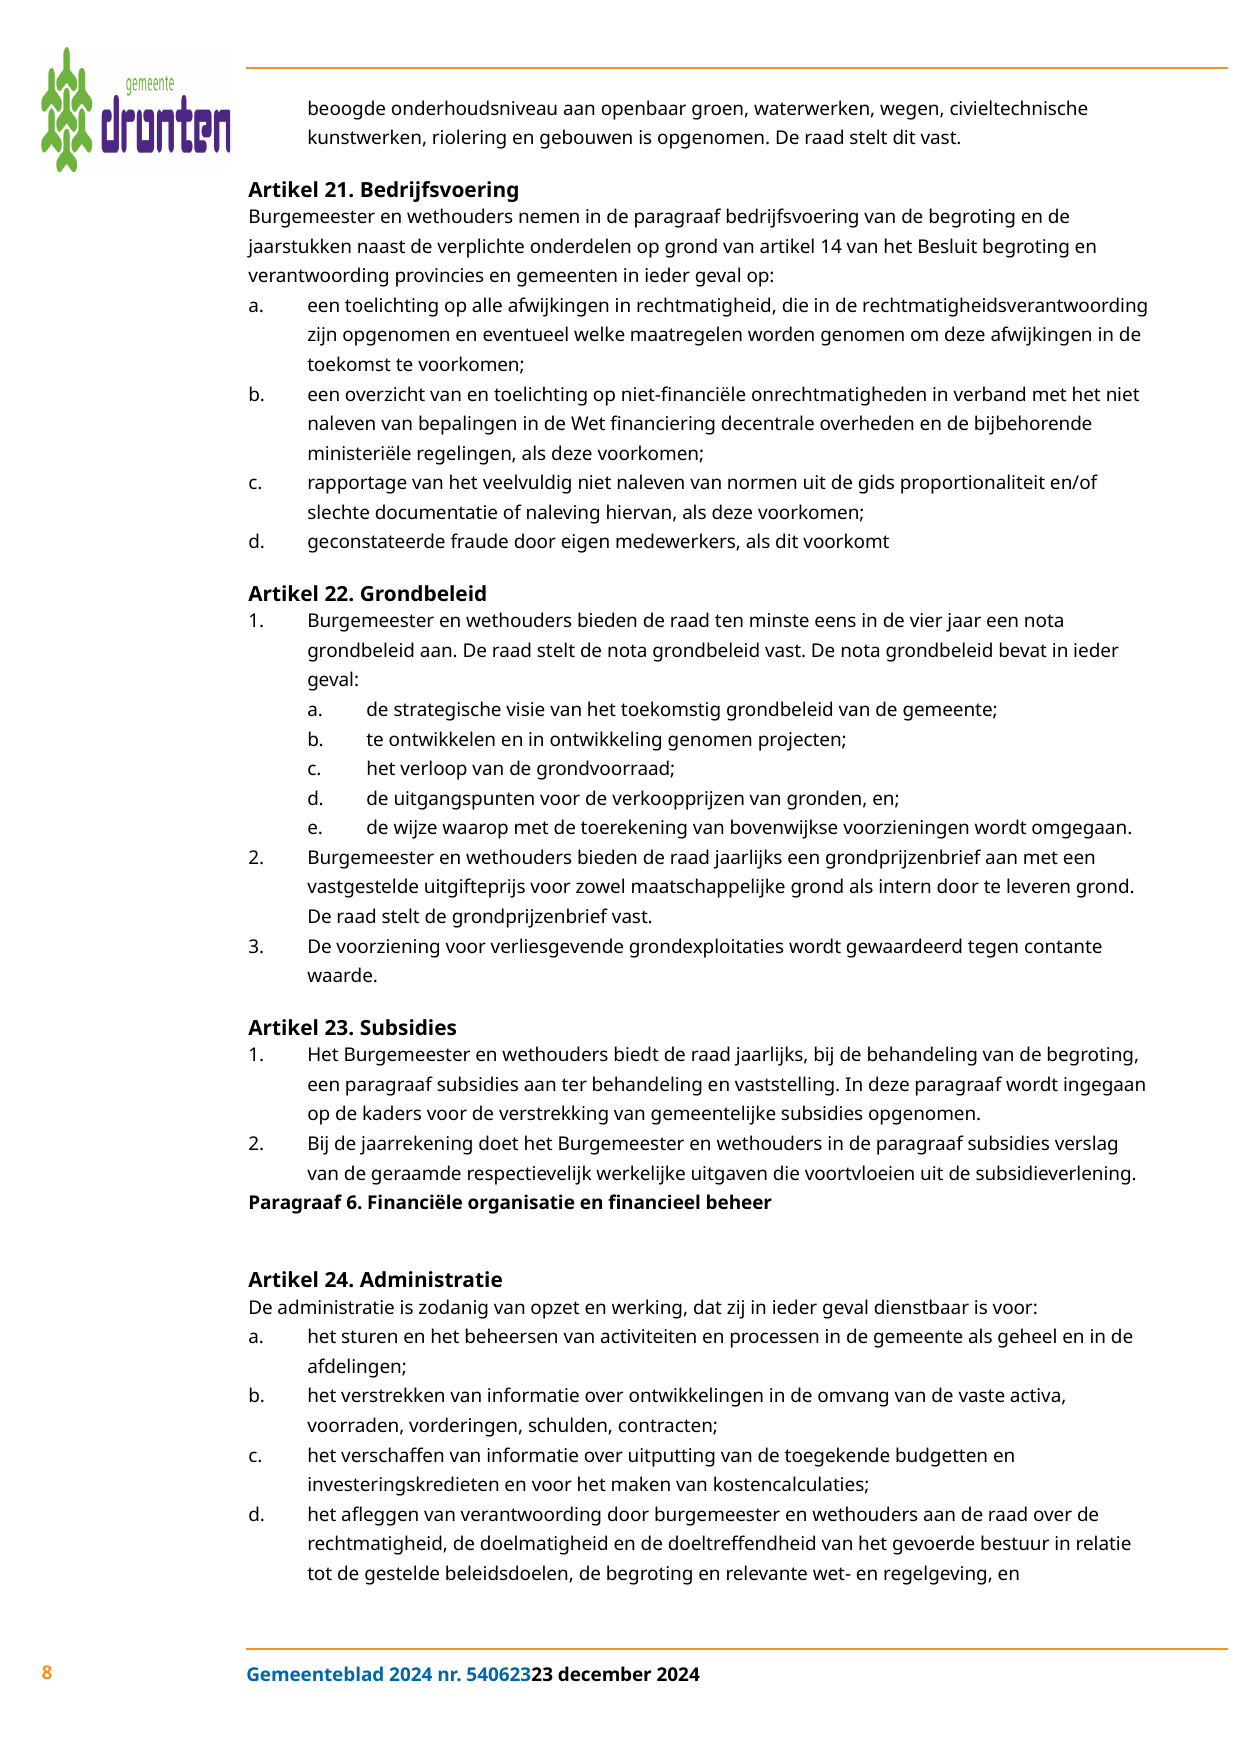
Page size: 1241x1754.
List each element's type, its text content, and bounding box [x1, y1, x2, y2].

list de strategische visie van het toekomstig grondbeleid van de gemeente; [307, 696, 1152, 722]
list Burgemeester en wethouders bieden de raad ten minste eens in de vier jaar een nota grondbeleid aan. De raad stelt de nota grondbeleid vast. De nota grondbeleid bevat in ieder geval: [248, 607, 1152, 692]
list een toelichting op alle afwijkingen in rechtmatigheid, die in de rechtmatigheidsverantwoording zijn opgenomen en eventueel welke maatregelen worden genomen om deze afwijkingen in de toekomst te voorkomen; [248, 292, 1152, 377]
list het sturen en het beheersen van activiteiten en processen in de gemeente als geheel en in de afdelingen; [248, 1323, 1152, 1379]
list het afleggen van verantwoording door burgemeester en wethouders aan de raad over de rechtmatigheid, de doelmatigheid en de doeltreffendheid van het gevoerde bestuur in relatie tot de gestelde beleidsdoelen, de begroting en relevante wet- en regelgeving, en [248, 1501, 1152, 1586]
list het verloop van de grondvoorraad; [307, 755, 1152, 781]
list de uitgangspunten voor de verkoopprijzen van gronden, en; [307, 785, 1152, 811]
list Bij de jaarrekening doet het Burgemeester en wethouders in de paragraaf subsidies verslag van de geraamde respectievelijk werkelijke uitgaven die voortvloeien uit de subsidieverlening. [248, 1130, 1152, 1185]
list het verschaffen van informatie over uitputting van de toegekende budgetten en investeringskredieten en voor het maken van kostencalculaties; [248, 1442, 1152, 1497]
list beoogde onderhoudsniveau aan openbaar groen, waterwerken, wegen, civieltechnische kunstwerken, riolering en gebouwen is opgenomen. De raad stelt dit vast. [248, 95, 1152, 150]
picture [41, 47, 231, 172]
list te ontwikkelen en in ontwikkeling genomen projecten; [307, 726, 1152, 752]
list het verstrekken van informatie over ontwikkelingen in de omvang van de vaste activa, voorraden, vorderingen, schulden, contracten; [248, 1383, 1152, 1438]
text Artikel 22. Grondbeleid [248, 579, 1152, 607]
text Paragraaf 6. Financiële organisatie en financieel beheer [248, 1189, 1152, 1215]
list De voorziening voor verliesgevende grondexploitaties wordt gewaardeerd tegen contante waarde. [248, 933, 1152, 988]
text Artikel 24. Administratie [248, 1265, 1152, 1294]
list Burgemeester en wethouders bieden de raad jaarlijks een grondprijzenbrief aan met een vastgestelde uitgifteprijs voor zowel maatschappelijke grond als intern door te leveren grond. De raad stelt de grondprijzenbrief vast. [248, 844, 1152, 929]
list rapportage van het veelvuldig niet naleven van normen uit de gids proportionaliteit en/of slechte documentatie of naleving hiervan, als deze voorkomen; [248, 469, 1152, 525]
list Het Burgemeester en wethouders biedt de raad jaarlijks, bij de behandeling van de begroting, een paragraaf subsidies aan ter behandeling en vaststelling. In deze paragraaf wordt ingegaan op de kaders voor de verstrekking van gemeentelijke subsidies opgenomen. [248, 1041, 1152, 1126]
text De administratie is zodanig van opzet en werking, dat zij in ieder geval dienstbaar is voor: [248, 1294, 1152, 1319]
text Burgemeester en wethouders nemen in de paragraaf bedrijfsvoering van de begroting en de jaarstukken naast de verplichte onderdelen op grond van artikel 14 van het Besluit begroting en verantwoording provincies en gemeenten in ieder geval op: [248, 203, 1152, 288]
list de wijze waarop met de toerekening van bovenwijkse voorzieningen wordt omgegaan. [307, 814, 1152, 840]
list geconstateerde fraude door eigen medewerkers, als dit voorkomt [248, 529, 1152, 554]
text Artikel 23. Subsidies [248, 1013, 1152, 1041]
text Artikel 21. Bedrijfsvoering [248, 175, 1152, 203]
list een overzicht van en toelichting op niet-financiële onrechtmatigheden in verband met het niet naleven van bepalingen in de Wet financiering decentrale overheden en de bijbehorende ministeriële regelingen, als deze voorkomen; [248, 381, 1152, 466]
